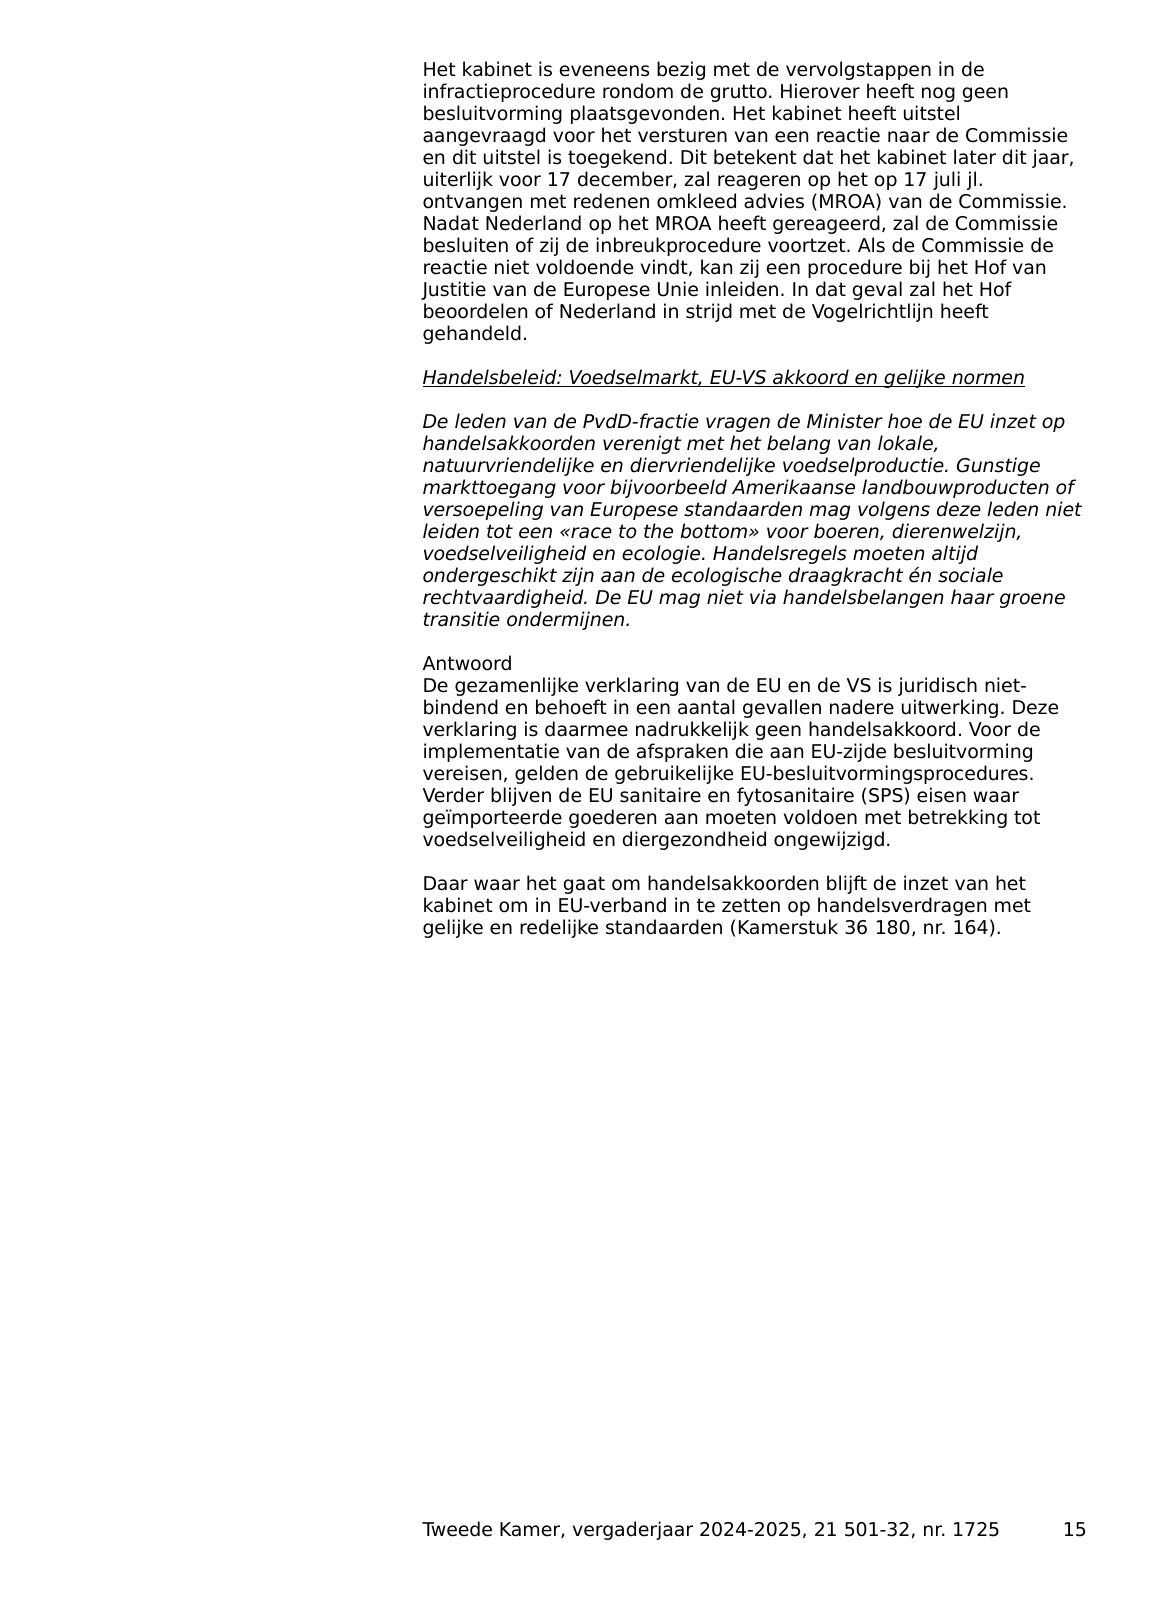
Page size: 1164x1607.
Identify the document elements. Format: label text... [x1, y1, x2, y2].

text De gezamenlijke verklaring van de EU en de VS is juridisch niet-bindend en behoeft in een aantal gevallen nadere uitwerking. Deze verklaring is daarmee nadrukkelijk geen handelsakkoord. Voor de implementatie van de afspraken die aan EU-zijde besluitvorming vereisen, gelden de gebruikelijke EU-besluitvormingsprocedures. Verder blijven de EU sanitaire en fytosanitaire (SPS) eisen waar geïmporteerde goederen aan moeten voldoen met betrekking tot voedselveiligheid en diergezondheid ongewijzigd. [422, 675, 1087, 851]
text Het kabinet is eveneens bezig met de vervolgstappen in de infractieprocedure rondom de grutto. Hierover heeft nog geen besluitvorming plaatsgevonden. Het kabinet heeft uitstel aangevraagd voor het versturen van een reactie naar de Commissie en dit uitstel is toegekend. Dit betekent dat het kabinet later dit jaar, uiterlijk voor 17 december, zal reageren op het op 17 juli jl. ontvangen met redenen omkleed advies (MROA) van de Commissie. Nadat Nederland op het MROA heeft gereageerd, zal de Commissie besluiten of zij de inbreukprocedure voortzet. Als de Commissie de reactie niet voldoende vindt, kan zij een procedure bij het Hof van Justitie van de Europese Unie inleiden. In dat geval zal het Hof beoordelen of Nederland in strijd met de Vogelrichtlijn heeft gehandeld. [422, 59, 1087, 345]
text Daar waar het gaat om handelsakkoorden blijft de inzet van het kabinet om in EU-verband in te zetten op handelsverdragen met gelijke en redelijke standaarden (Kamerstuk 36 180, nr. 164). [422, 873, 1087, 939]
text De leden van de PvdD-fractie vragen de Minister hoe de EU inzet op handelsakkoorden verenigt met het belang van lokale, natuurvriendelijke en diervriendelijke voedselproductie. Gunstige markttoegang voor bijvoorbeeld Amerikaanse landbouwproducten of versoepeling van Europese standaarden mag volgens deze leden niet leiden tot een «race to the bottom» voor boeren, dierenwelzijn, voedselveiligheid en ecologie. Handelsregels moeten altijd ondergeschikt zijn aan de ecologische draagkracht én sociale rechtvaardigheid. De EU mag niet via handelsbelangen haar groene transitie ondermijnen. [422, 411, 1087, 631]
text Antwoord [422, 653, 1087, 675]
subtitle Handelsbeleid: Voedselmarkt, EU-VS akkoord en gelijke normen [422, 367, 1087, 389]
